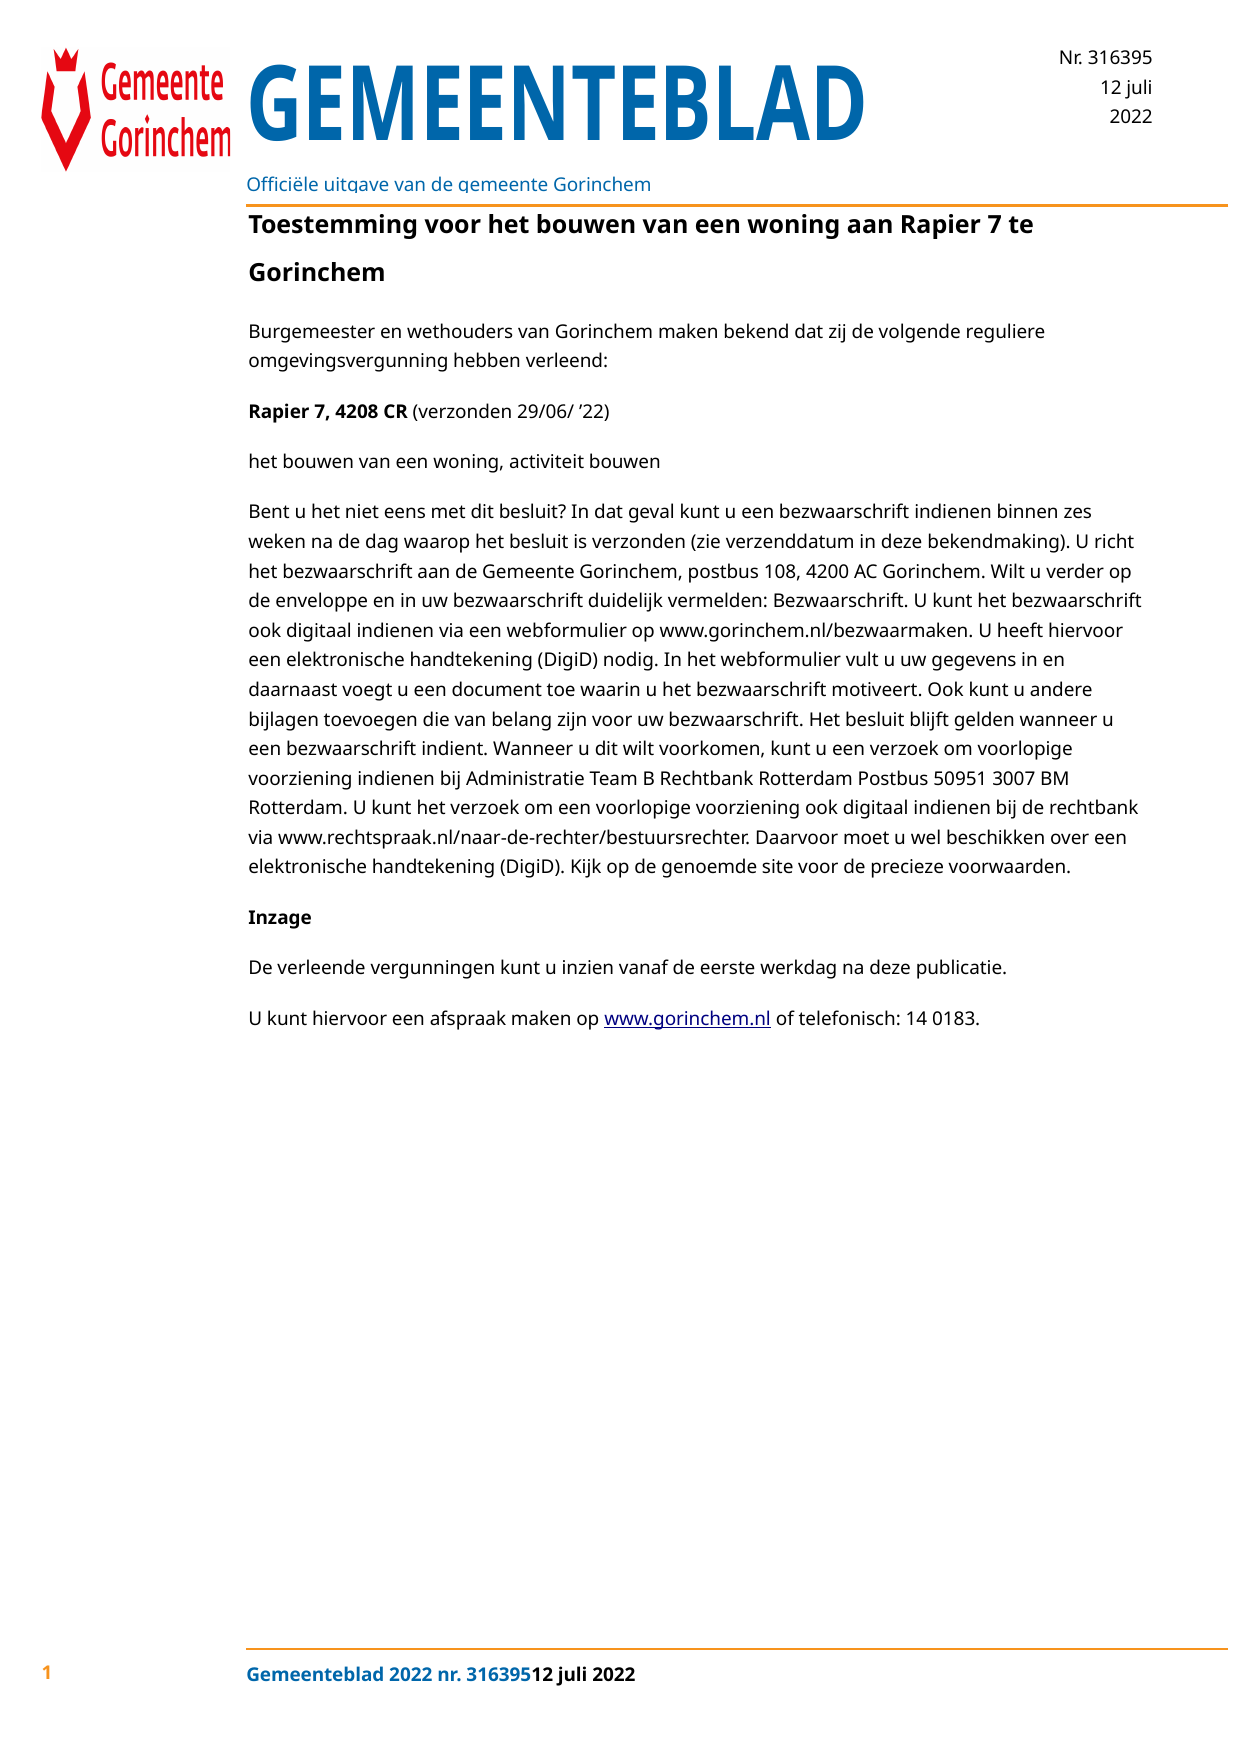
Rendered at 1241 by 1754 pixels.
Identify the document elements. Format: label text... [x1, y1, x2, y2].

text De verleende vergunningen kunt u inzien vanaf de eerste werkdag na deze publicatie. [248, 954, 1152, 980]
text Rapier 7, 4208 CR (verzonden 29/06/ ’22) [248, 398, 1152, 424]
picture [41, 47, 231, 172]
text Burgemeester en wethouders van Gorinchem maken bekend dat zij de volgende reguliere omgevingsvergunning hebben verleend: [248, 318, 1152, 373]
text U kunt hiervoor een afspraak maken op www.gorinchem.nl of telefonisch: 14 0183. [248, 1005, 1152, 1031]
text het bouwen van een woning, activiteit bouwen [248, 448, 1152, 474]
text Toestemming voor het bouwen van een woning aan Rapier 7 te Gorinchem [248, 207, 1152, 288]
text Inzage [248, 904, 1152, 930]
text Bent u het niet eens met dit besluit? In dat geval kunt u een bezwaarschrift indienen binnen zes weken na de dag waarop het besluit is verzonden (zie verzenddatum in deze bekendmaking). U richt het bezwaarschrift aan de Gemeente Gorinchem, postbus 108, 4200 AC Gorinchem. Wilt u verder op de enveloppe en in uw bezwaarschrift duidelijk vermelden: Bezwaarschrift. U kunt het bezwaarschrift ook digitaal indienen via een webformulier op www.gorinchem.nl/bezwaarmaken. U heeft hiervoor een elektronische handtekening (DigiD) nodig. In het webformulier vult u uw gegevens in en daarnaast voegt u een document toe waarin u het bezwaarschrift motiveert. Ook kunt u andere bijlagen toevoegen die van belang zijn voor uw bezwaarschrift. Het besluit blijft gelden wanneer u een bezwaarschrift indient. Wanneer u dit wilt voorkomen, kunt u een verzoek om voorlopige voorziening indienen bij Administratie Team B Rechtbank Rotterdam Postbus 50951 3007 BM Rotterdam. U kunt het verzoek om een voorlopige voorziening ook digitaal indienen bij de rechtbank via www.rechtspraak.nl/naar-de-rechter/bestuursrechter. Daarvoor moet u wel beschikken over een elektronische handtekening (DigiD). Kijk op de genoemde site voor de precieze voorwaarden. [248, 499, 1152, 879]
